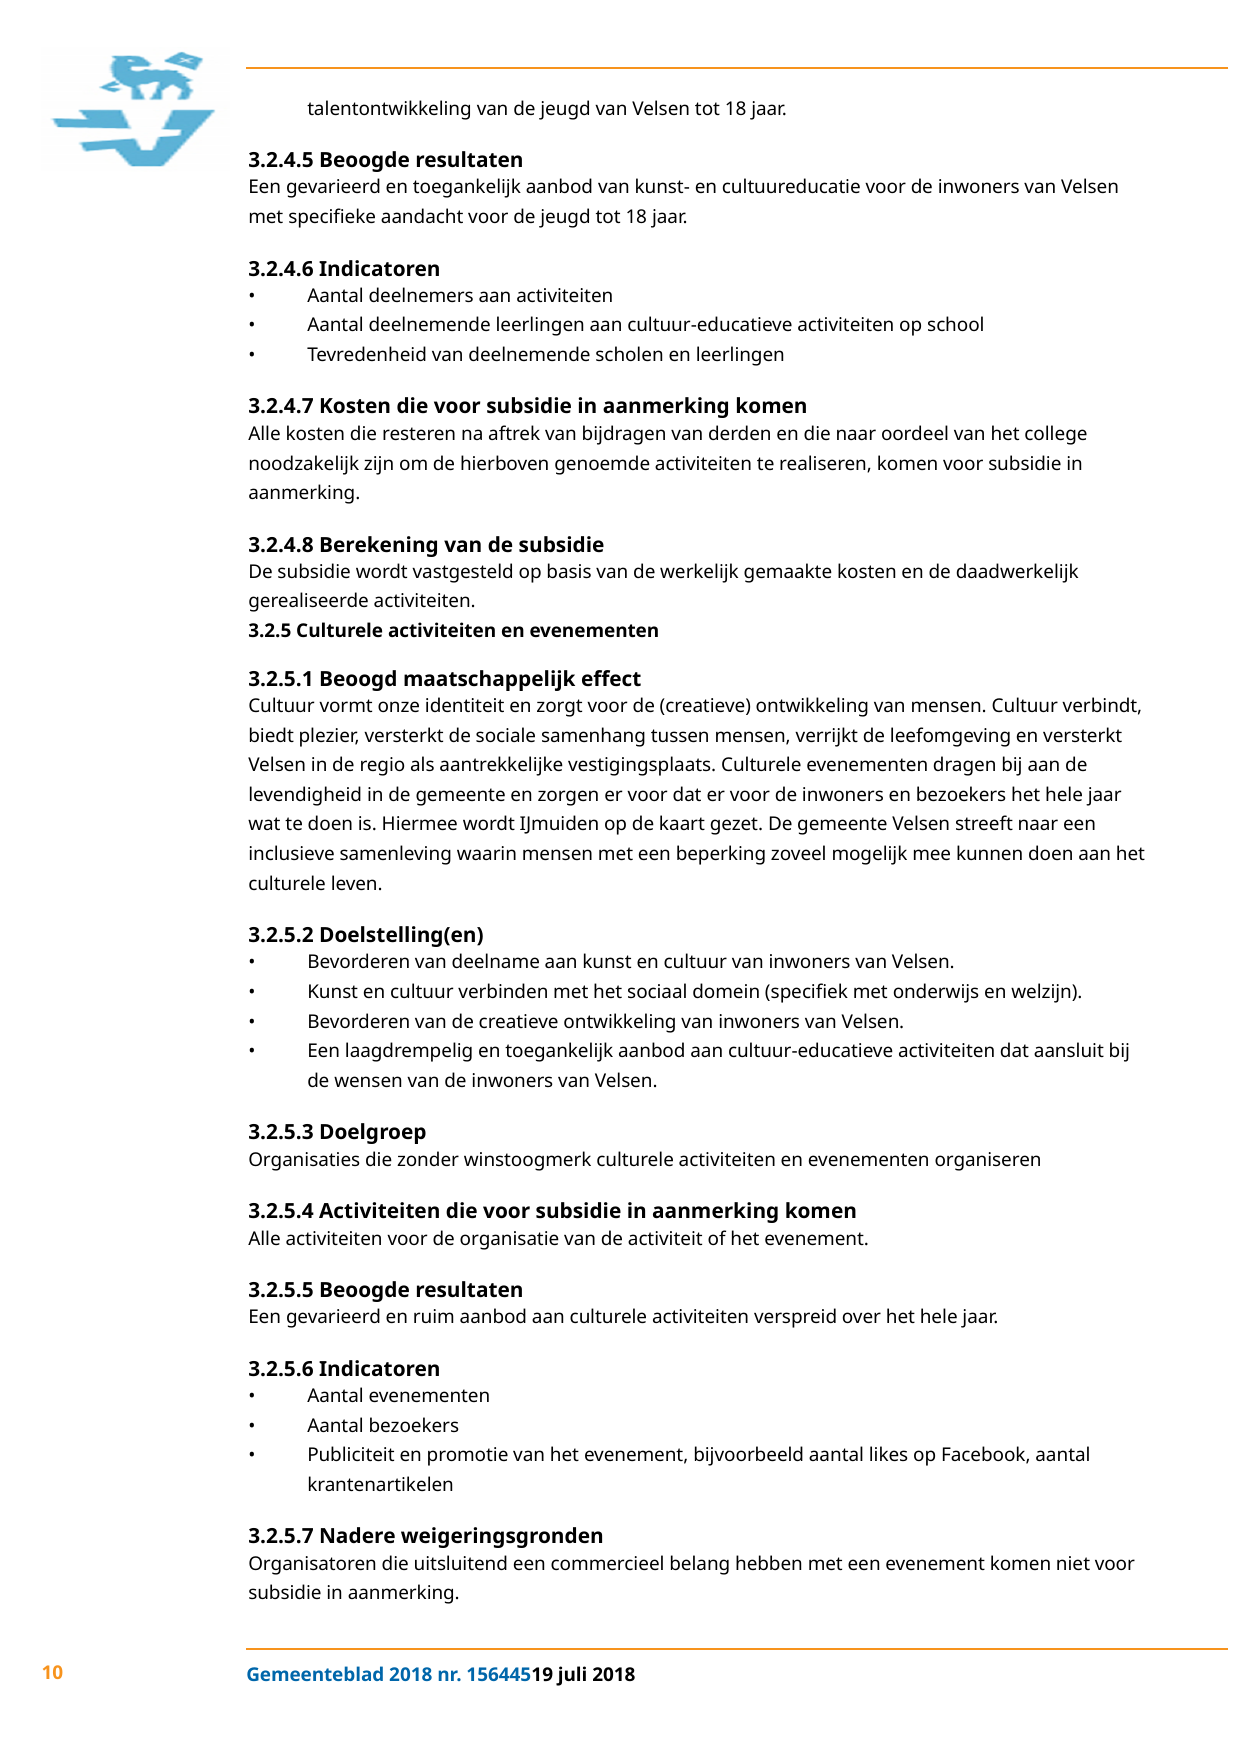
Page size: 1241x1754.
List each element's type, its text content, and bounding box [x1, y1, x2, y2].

text 3.2.5.5 Beoogde resultaten [248, 1275, 1152, 1303]
text 3.2.5 Culturele activiteiten en evenementen [248, 617, 1152, 643]
text Alle activiteiten voor de organisatie van de activiteit of het evenement. [248, 1225, 1152, 1250]
text Cultuur vormt onze identiteit en zorgt voor de (creatieve) ontwikkeling van mensen. Cultuur verbindt, biedt plezier, versterkt de sociale samenhang tussen mensen, verrijkt de leefomgeving en versterkt Velsen in de regio als aantrekkelijke vestigingsplaats. Culturele evenementen dragen bij aan de levendigheid in de gemeente en zorgen er voor dat er voor de inwoners en bezoekers het hele jaar wat te doen is. Hiermee wordt IJmuiden op de kaart gezet. De gemeente Velsen streeft naar een inclusieve samenleving waarin mensen met een beperking zoveel mogelijk mee kunnen doen aan het culturele leven. [248, 692, 1152, 896]
list Aantal evenementen [248, 1382, 1152, 1408]
list talentontwikkeling van de jeugd van Velsen tot 18 jaar. [248, 95, 1152, 121]
list Aantal deelnemende leerlingen aan cultuur-educatieve activiteiten op school [248, 312, 1152, 337]
list Aantal deelnemers aan activiteiten [248, 282, 1152, 308]
text 3.2.4.7 Kosten die voor subsidie in aanmerking komen [248, 392, 1152, 420]
list Publiciteit en promotie van het evenement, bijvoorbeeld aantal likes op Facebook, aantal krantenartikelen [248, 1442, 1152, 1497]
list Bevorderen van deelname aan kunst en cultuur van inwoners van Velsen. [248, 949, 1152, 974]
text Organisaties die zonder winstoogmerk culturele activiteiten en evenementen organiseren [248, 1146, 1152, 1172]
text 3.2.5.1 Beoogd maatschappelijk effect [248, 664, 1152, 692]
text Alle kosten die resteren na aftrek van bijdragen van derden en die naar oordeel van het college noodzakelijk zijn om de hierboven genoemde activiteiten te realiseren, komen voor subsidie in aanmerking. [248, 420, 1152, 505]
list Bevorderen van de creatieve ontwikkeling van inwoners van Velsen. [248, 1008, 1152, 1033]
list Tevredenheid van deelnemende scholen en leerlingen [248, 341, 1152, 367]
text 3.2.4.5 Beoogde resultaten [248, 145, 1152, 174]
text 3.2.4.8 Berekening van de subsidie [248, 530, 1152, 558]
picture [41, 47, 231, 172]
list Aantal bezoekers [248, 1412, 1152, 1438]
list Kunst en cultuur verbinden met het sociaal domein (specifiek met onderwijs en welzijn). [248, 978, 1152, 1004]
text 3.2.4.6 Indicatoren [248, 254, 1152, 282]
text 3.2.5.4 Activiteiten die voor subsidie in aanmerking komen [248, 1196, 1152, 1225]
text Een gevarieerd en ruim aanbod aan culturele activiteiten verspreid over het hele jaar. [248, 1303, 1152, 1329]
text 3.2.5.6 Indicatoren [248, 1354, 1152, 1382]
list Een laagdrempelig en toegankelijk aanbod aan cultuur-educatieve activiteiten dat aansluit bij de wensen van de inwoners van Velsen. [248, 1037, 1152, 1093]
text De subsidie wordt vastgesteld op basis van de werkelijk gemaakte kosten en de daadwerkelijk gerealiseerde activiteiten. [248, 558, 1152, 613]
text Organisatoren die uitsluitend een commercieel belang hebben met een evenement komen niet voor subsidie in aanmerking. [248, 1550, 1152, 1605]
text 3.2.5.7 Nadere weigeringsgronden [248, 1522, 1152, 1550]
text Een gevarieerd en toegankelijk aanbod van kunst- en cultuureducatie voor de inwoners van Velsen met specifieke aandacht voor de jeugd tot 18 jaar. [248, 174, 1152, 229]
text 3.2.5.3 Doelgroep [248, 1117, 1152, 1146]
text 3.2.5.2 Doelstelling(en) [248, 920, 1152, 949]
